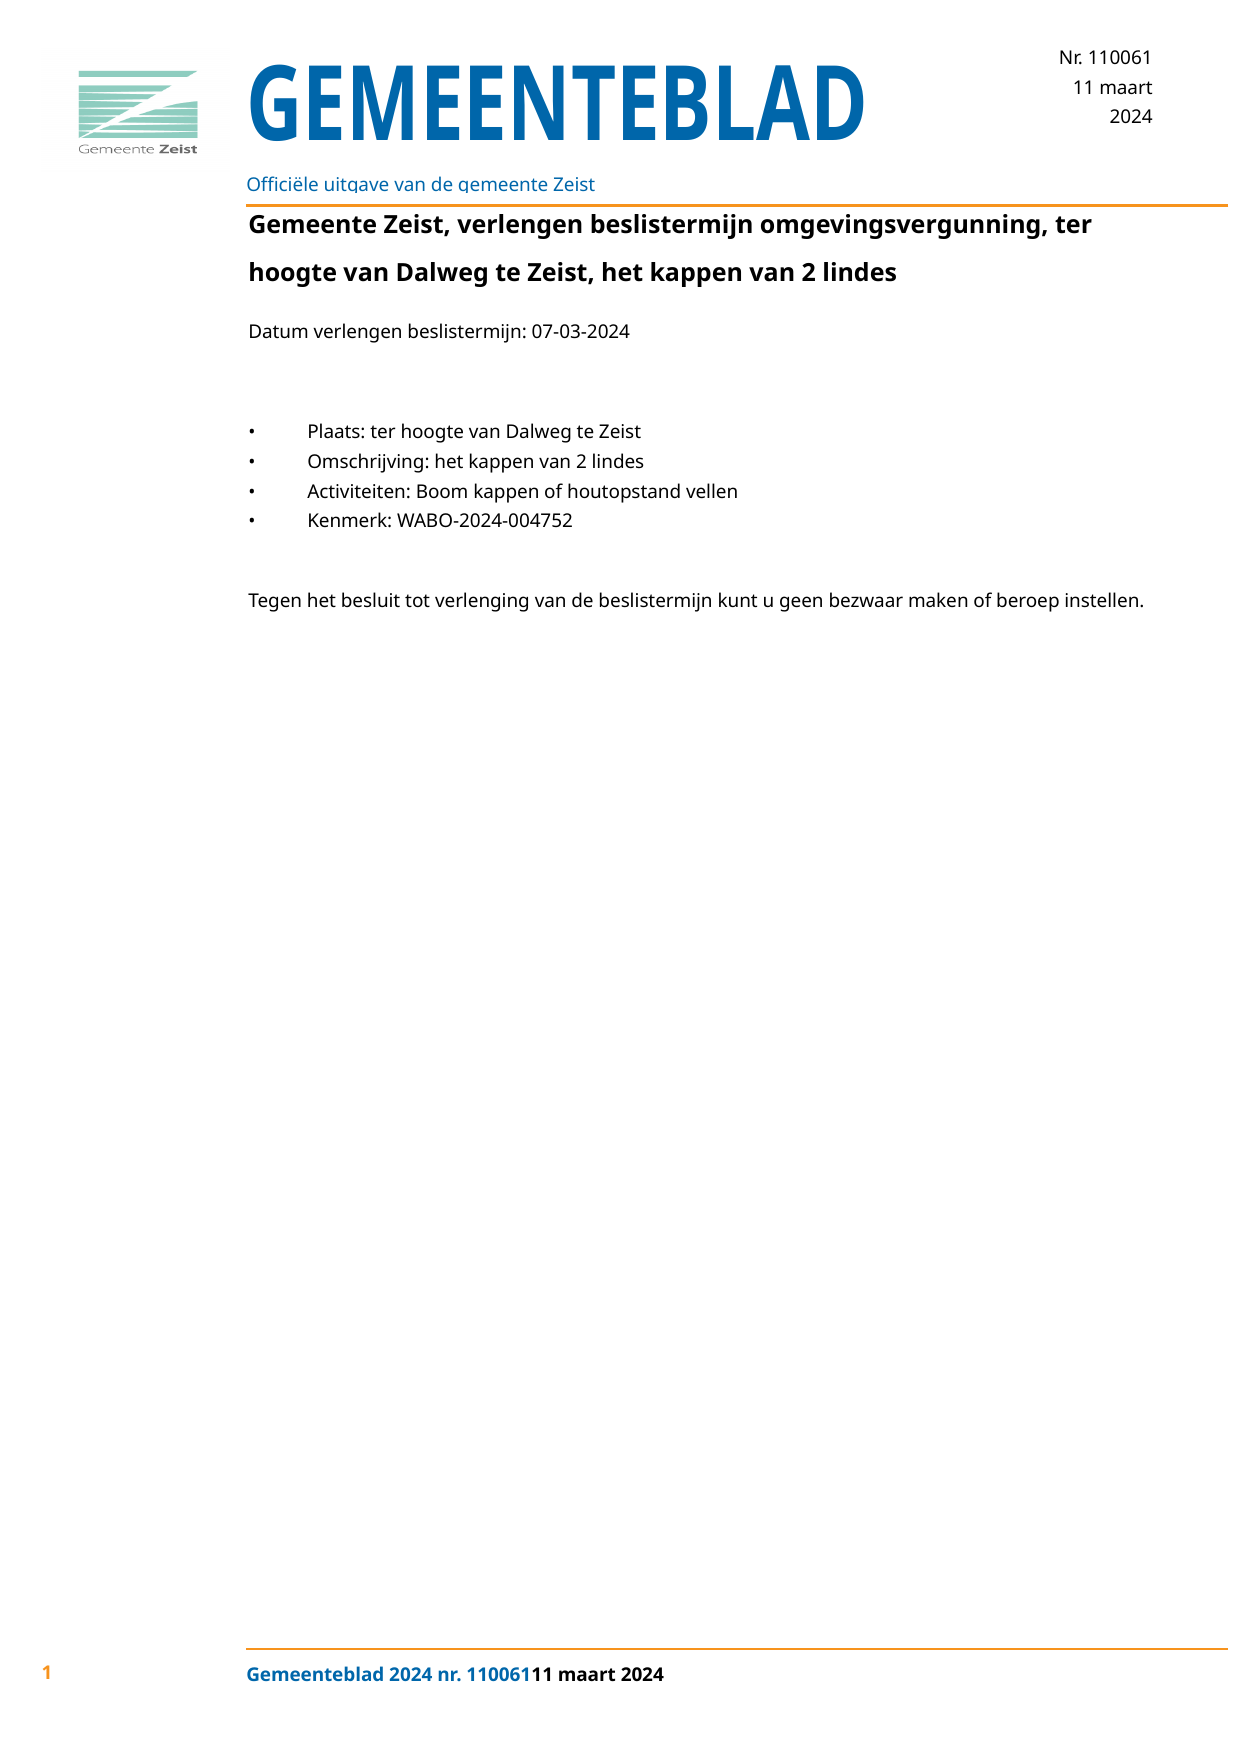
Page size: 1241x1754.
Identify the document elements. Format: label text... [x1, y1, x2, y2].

picture [41, 47, 231, 172]
list Omschrijving: het kappen van 2 lindes [248, 448, 1152, 474]
list Activiteiten: Boom kappen of houtopstand vellen [248, 478, 1152, 504]
text Tegen het besluit tot verlenging van de beslistermijn kunt u geen bezwaar maken of beroep instellen. [248, 587, 1152, 613]
text Gemeente Zeist, verlengen beslistermijn omgevingsvergunning, ter hoogte van Dalweg te Zeist, het kappen van 2 lindes [248, 207, 1152, 288]
text Datum verlengen beslistermijn: 07-03-2024 [248, 318, 1152, 344]
list Kenmerk: WABO-2024-004752 [248, 507, 1152, 533]
list Plaats: ter hoogte van Dalweg te Zeist [248, 419, 1152, 444]
